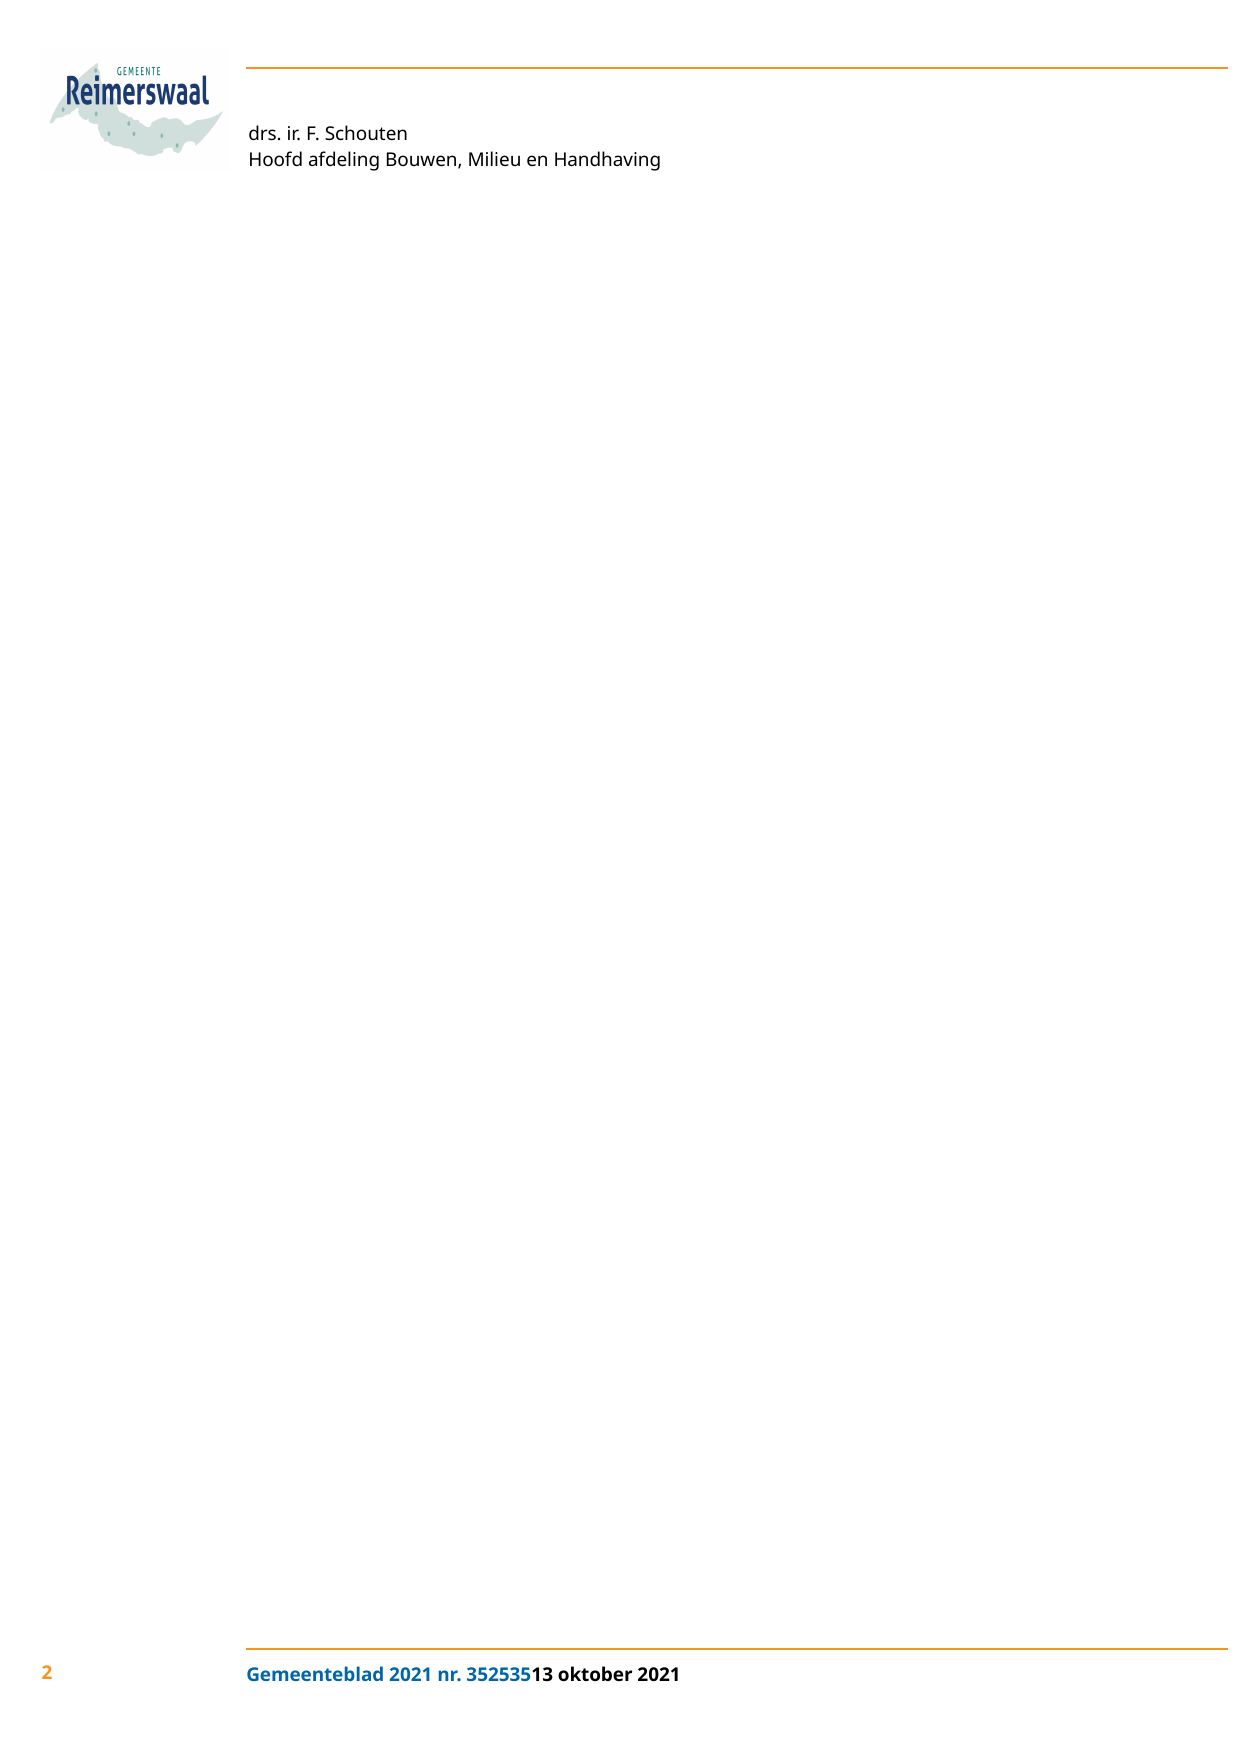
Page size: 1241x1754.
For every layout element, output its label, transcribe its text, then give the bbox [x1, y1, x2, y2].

text Hoofd afdeling Bouwen, Milieu en Handhaving [248, 146, 1152, 172]
text drs. ir. F. Schouten [248, 121, 1152, 146]
picture [41, 47, 231, 172]
